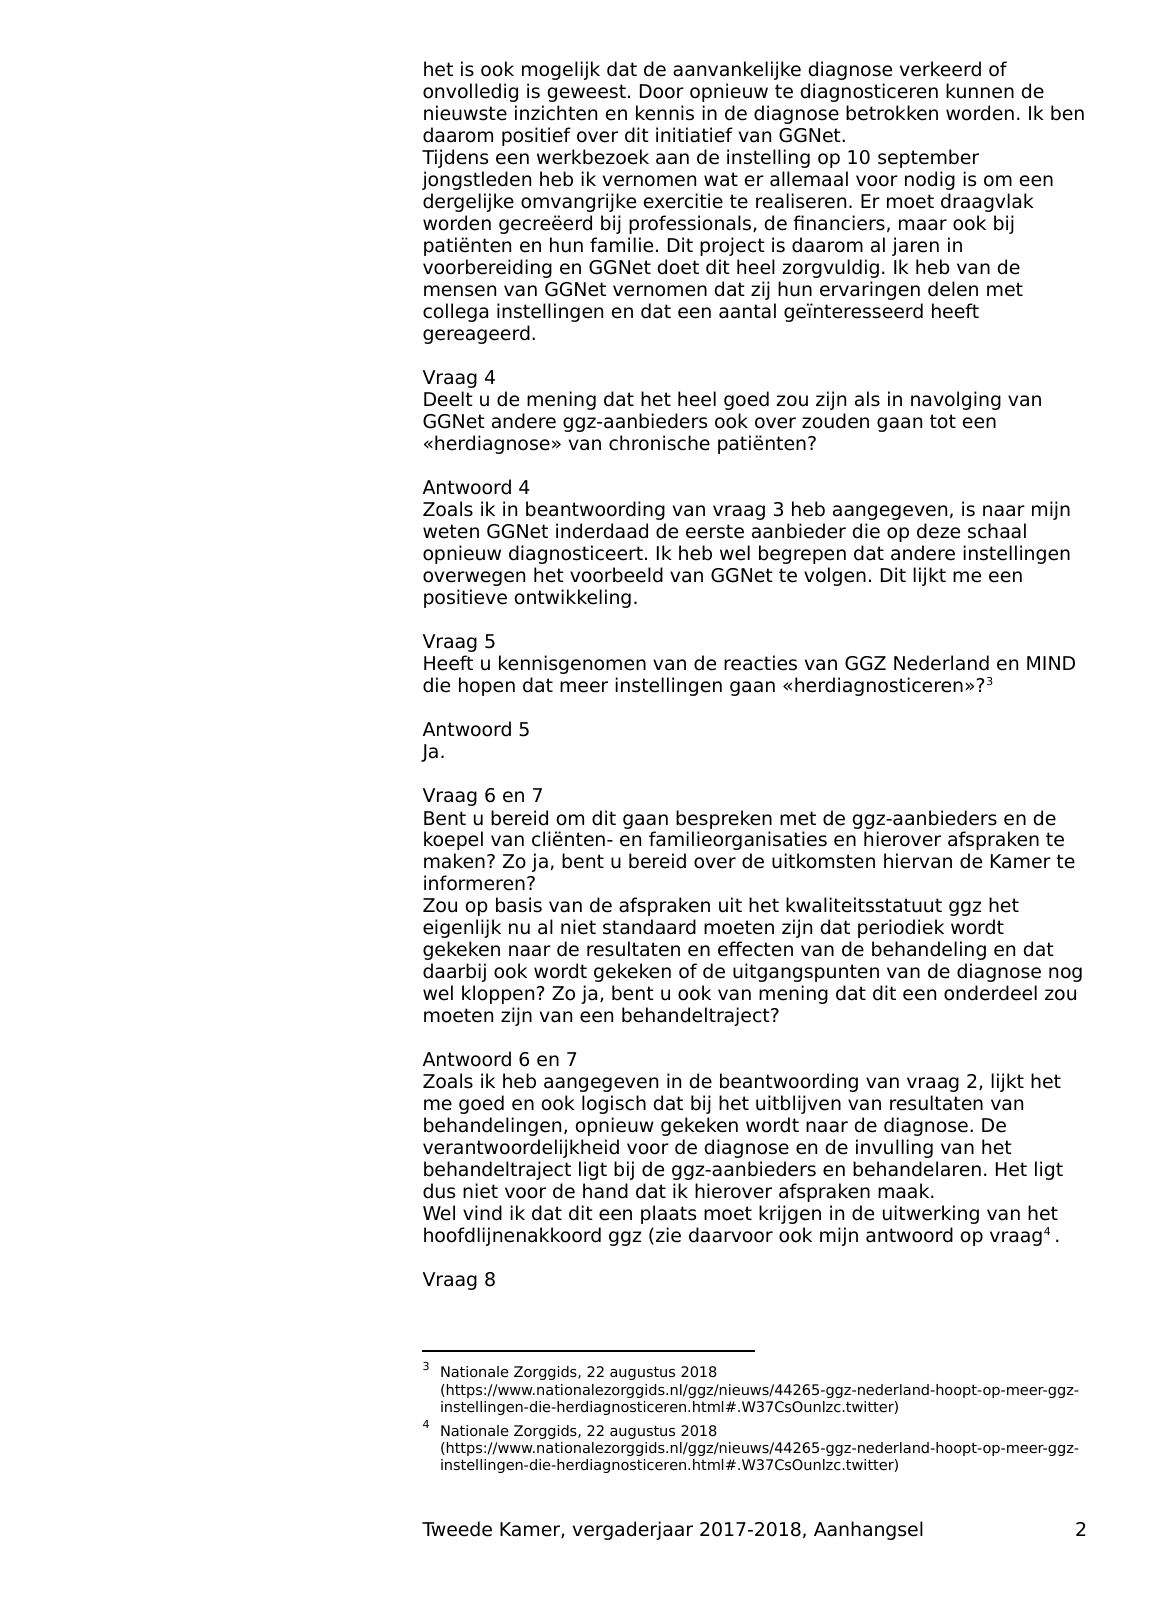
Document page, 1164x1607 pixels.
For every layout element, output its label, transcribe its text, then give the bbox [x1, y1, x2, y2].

text Antwoord 5 [422, 719, 1087, 741]
text Zoals ik heb aangegeven in de beantwoording van vraag 2, lijkt het me goed en ook logisch dat bij het uitblijven van resultaten van behandelingen, opnieuw gekeken wordt naar de diagnose. De verantwoordelijkheid voor de diagnose en de invulling van het behandeltraject ligt bij de ggz-aanbieders en behandelaren. Het ligt dus niet voor de hand dat ik hierover afspraken maak. [422, 1071, 1087, 1203]
text Wel vind ik dat dit een plaats moet krijgen in de uitwerking van het hoofdlijnenakkoord ggz (zie daarvoor ook mijn antwoord op vraag. [422, 1203, 1087, 1247]
text Antwoord 6 en 7 [422, 1049, 1087, 1071]
text Vraag 4 [422, 367, 1087, 389]
text Bent u bereid om dit gaan bespreken met de ggz-aanbieders en de koepel van cliënten- en familieorganisaties en hierover afspraken te maken? Zo ja, bent u bereid over de uitkomsten hiervan de Kamer te informeren? [422, 807, 1087, 895]
text Zoals ik in beantwoording van vraag 3 heb aangegeven, is naar mijn weten GGNet inderdaad de eerste aanbieder die op deze schaal opnieuw diagnosticeert. Ik heb wel begrepen dat andere instellingen overwegen het voorbeeld van GGNet te volgen. Dit lijkt me een positieve ontwikkeling. [422, 499, 1087, 609]
text Ja. [422, 741, 1087, 763]
text Vraag 8 [422, 1269, 1087, 1291]
text Vraag 5 [422, 631, 1087, 653]
text Nationale Zorggids, 22 augustus 2018 (https://www.nationalezorggids.nl/ggz/nieuws/44265-ggz-nederland-hoopt-op-meer-ggz-instellingen-die-herdiagnosticeren.html#.W37CsOunlzc.twitter) [422, 1418, 1087, 1474]
text het is ook mogelijk dat de aanvankelijke diagnose verkeerd of onvolledig is geweest. Door opnieuw te diagnosticeren kunnen de nieuwste inzichten en kennis in de diagnose betrokken worden. Ik ben daarom positief over dit initiatief van GGNet. [422, 59, 1087, 147]
text Nationale Zorggids, 22 augustus 2018 (https://www.nationalezorggids.nl/ggz/nieuws/44265-ggz-nederland-hoopt-op-meer-ggz-instellingen-die-herdiagnosticeren.html#.W37CsOunlzc.twitter) [422, 1360, 1087, 1416]
text Vraag 6 en 7 [422, 785, 1087, 807]
text Antwoord 4 [422, 477, 1087, 499]
text Tijdens een werkbezoek aan de instelling op 10 september jongstleden heb ik vernomen wat er allemaal voor nodig is om een dergelijke omvangrijke exercitie te realiseren. Er moet draagvlak worden gecreëerd bij professionals, de financiers, maar ook bij patiënten en hun familie. Dit project is daarom al jaren in voorbereiding en GGNet doet dit heel zorgvuldig. Ik heb van de mensen van GGNet vernomen dat zij hun ervaringen delen met collega instellingen en dat een aantal geïnteresseerd heeft gereageerd. [422, 147, 1087, 345]
text Zou op basis van de afspraken uit het kwaliteitsstatuut ggz het eigenlijk nu al niet standaard moeten zijn dat periodiek wordt gekeken naar de resultaten en effecten van de behandeling en dat daarbij ook wordt gekeken of de uitgangspunten van de diagnose nog wel kloppen? Zo ja, bent u ook van mening dat dit een onderdeel zou moeten zijn van een behandeltraject? [422, 895, 1087, 1027]
text Deelt u de mening dat het heel goed zou zijn als in navolging van GGNet andere ggz-aanbieders ook over zouden gaan tot een «herdiagnose» van chronische patiënten? [422, 389, 1087, 455]
text Heeft u kennisgenomen van de reacties van GGZ Nederland en MIND die hopen dat meer instellingen gaan «herdiagnosticeren»? [422, 653, 1087, 697]
